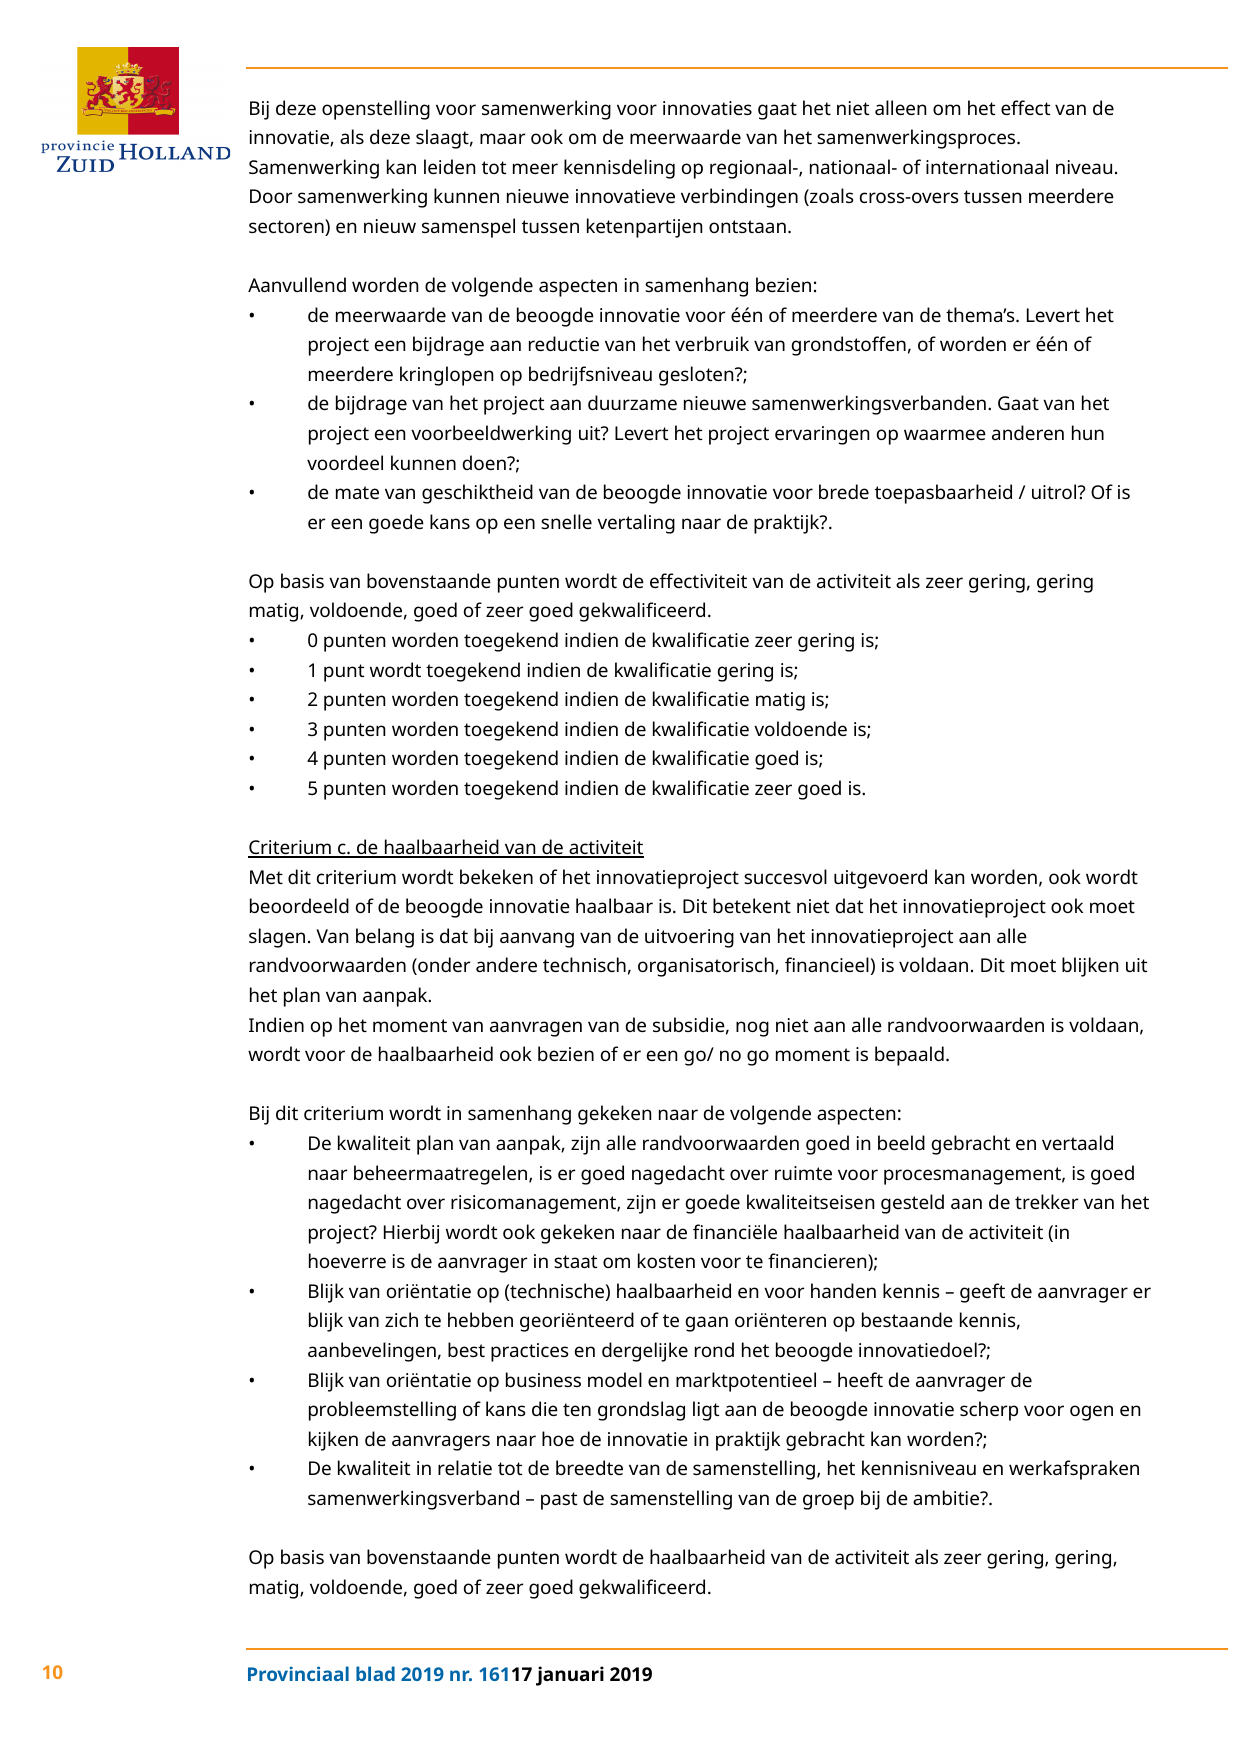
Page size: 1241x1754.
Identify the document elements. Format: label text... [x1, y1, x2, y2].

text Op basis van bovenstaande punten wordt de haalbaarheid van de activiteit als zeer gering, gering, matig, voldoende, goed of zeer goed gekwalificeerd. [248, 1544, 1152, 1600]
text Bij deze openstelling voor samenwerking voor innovaties gaat het niet alleen om het effect van de innovatie, als deze slaagt, maar ook om de meerwaarde van het samenwerkingsproces. Samenwerking kan leiden tot meer kennisdeling op regionaal-, nationaal- of internationaal niveau. Door samenwerking kunnen nieuwe innovatieve verbindingen (zoals cross-overs tussen meerdere sectoren) en nieuw samenspel tussen ketenpartijen ontstaan. [248, 95, 1152, 239]
list 4 punten worden toegekend indien de kwalificatie goed is; [248, 746, 1152, 771]
text Met dit criterium wordt bekeken of het innovatieproject succesvol uitgevoerd kan worden, ook wordt beoordeeld of de beoogde innovatie haalbaar is. Dit betekent niet dat het innovatieproject ook moet slagen. Van belang is dat bij aanvang van de uitvoering van het innovatieproject aan alle randvoorwaarden (onder andere technisch, organisatorisch, financieel) is voldaan. Dit moet blijken uit het plan van aanpak. [248, 864, 1152, 1008]
text Aanvullend worden de volgende aspecten in samenhang bezien: [248, 272, 1152, 298]
picture [41, 47, 231, 172]
list Blijk van oriëntatie op business model en marktpotentieel – heeft de aanvrager de probleemstelling of kans die ten grondslag ligt aan de beoogde innovatie scherp voor ogen en kijken de aanvragers naar hoe de innovatie in praktijk gebracht kan worden?; [248, 1367, 1152, 1452]
list 1 punt wordt toegekend indien de kwalificatie gering is; [248, 657, 1152, 683]
list De kwaliteit plan van aanpak, zijn alle randvoorwaarden goed in beeld gebracht en vertaald naar beheermaatregelen, is er goed nagedacht over ruimte voor procesmanagement, is goed nagedacht over risicomanagement, zijn er goede kwaliteitseisen gesteld aan de trekker van het project? Hierbij wordt ook gekeken naar de financiële haalbaarheid van de activiteit (in hoeverre is de aanvrager in staat om kosten voor te financieren); [248, 1130, 1152, 1274]
list de bijdrage van het project aan duurzame nieuwe samenwerkingsverbanden. Gaat van het project een voorbeeldwerking uit? Levert het project ervaringen op waarmee anderen hun voordeel kunnen doen?; [248, 391, 1152, 476]
list de meerwaarde van de beoogde innovatie voor één of meerdere van de thema’s. Levert het project een bijdrage aan reductie van het verbruik van grondstoffen, of worden er één of meerdere kringlopen op bedrijfsniveau gesloten?; [248, 302, 1152, 387]
list De kwaliteit in relatie tot de breedte van de samenstelling, het kennisniveau en werkafspraken samenwerkingsverband – past de samenstelling van de groep bij de ambitie?. [248, 1456, 1152, 1511]
list 2 punten worden toegekend indien de kwalificatie matig is; [248, 686, 1152, 712]
text Indien op het moment van aanvragen van de subsidie, nog niet aan alle randvoorwaarden is voldaan, wordt voor de haalbaarheid ook bezien of er een go/ no go moment is bepaald. [248, 1012, 1152, 1067]
list 3 punten worden toegekend indien de kwalificatie voldoende is; [248, 716, 1152, 742]
list de mate van geschiktheid van de beoogde innovatie voor brede toepasbaarheid / uitrol? Of is er een goede kans op een snelle vertaling naar de praktijk?. [248, 479, 1152, 535]
list 0 punten worden toegekend indien de kwalificatie zeer gering is; [248, 627, 1152, 653]
list 5 punten worden toegekend indien de kwalificatie zeer goed is. [248, 775, 1152, 801]
list Blijk van oriëntatie op (technische) haalbaarheid en voor handen kennis – geeft de aanvrager er blijk van zich te hebben georiënteerd of te gaan oriënteren op bestaande kennis, aanbevelingen, best practices en dergelijke rond het beoogde innovatiedoel?; [248, 1278, 1152, 1363]
text Bij dit criterium wordt in samenhang gekeken naar de volgende aspecten: [248, 1101, 1152, 1126]
text Op basis van bovenstaande punten wordt de effectiviteit van de activiteit als zeer gering, gering matig, voldoende, goed of zeer goed gekwalificeerd. [248, 568, 1152, 623]
text Criterium c. de haalbaarheid van de activiteit [248, 834, 1152, 860]
